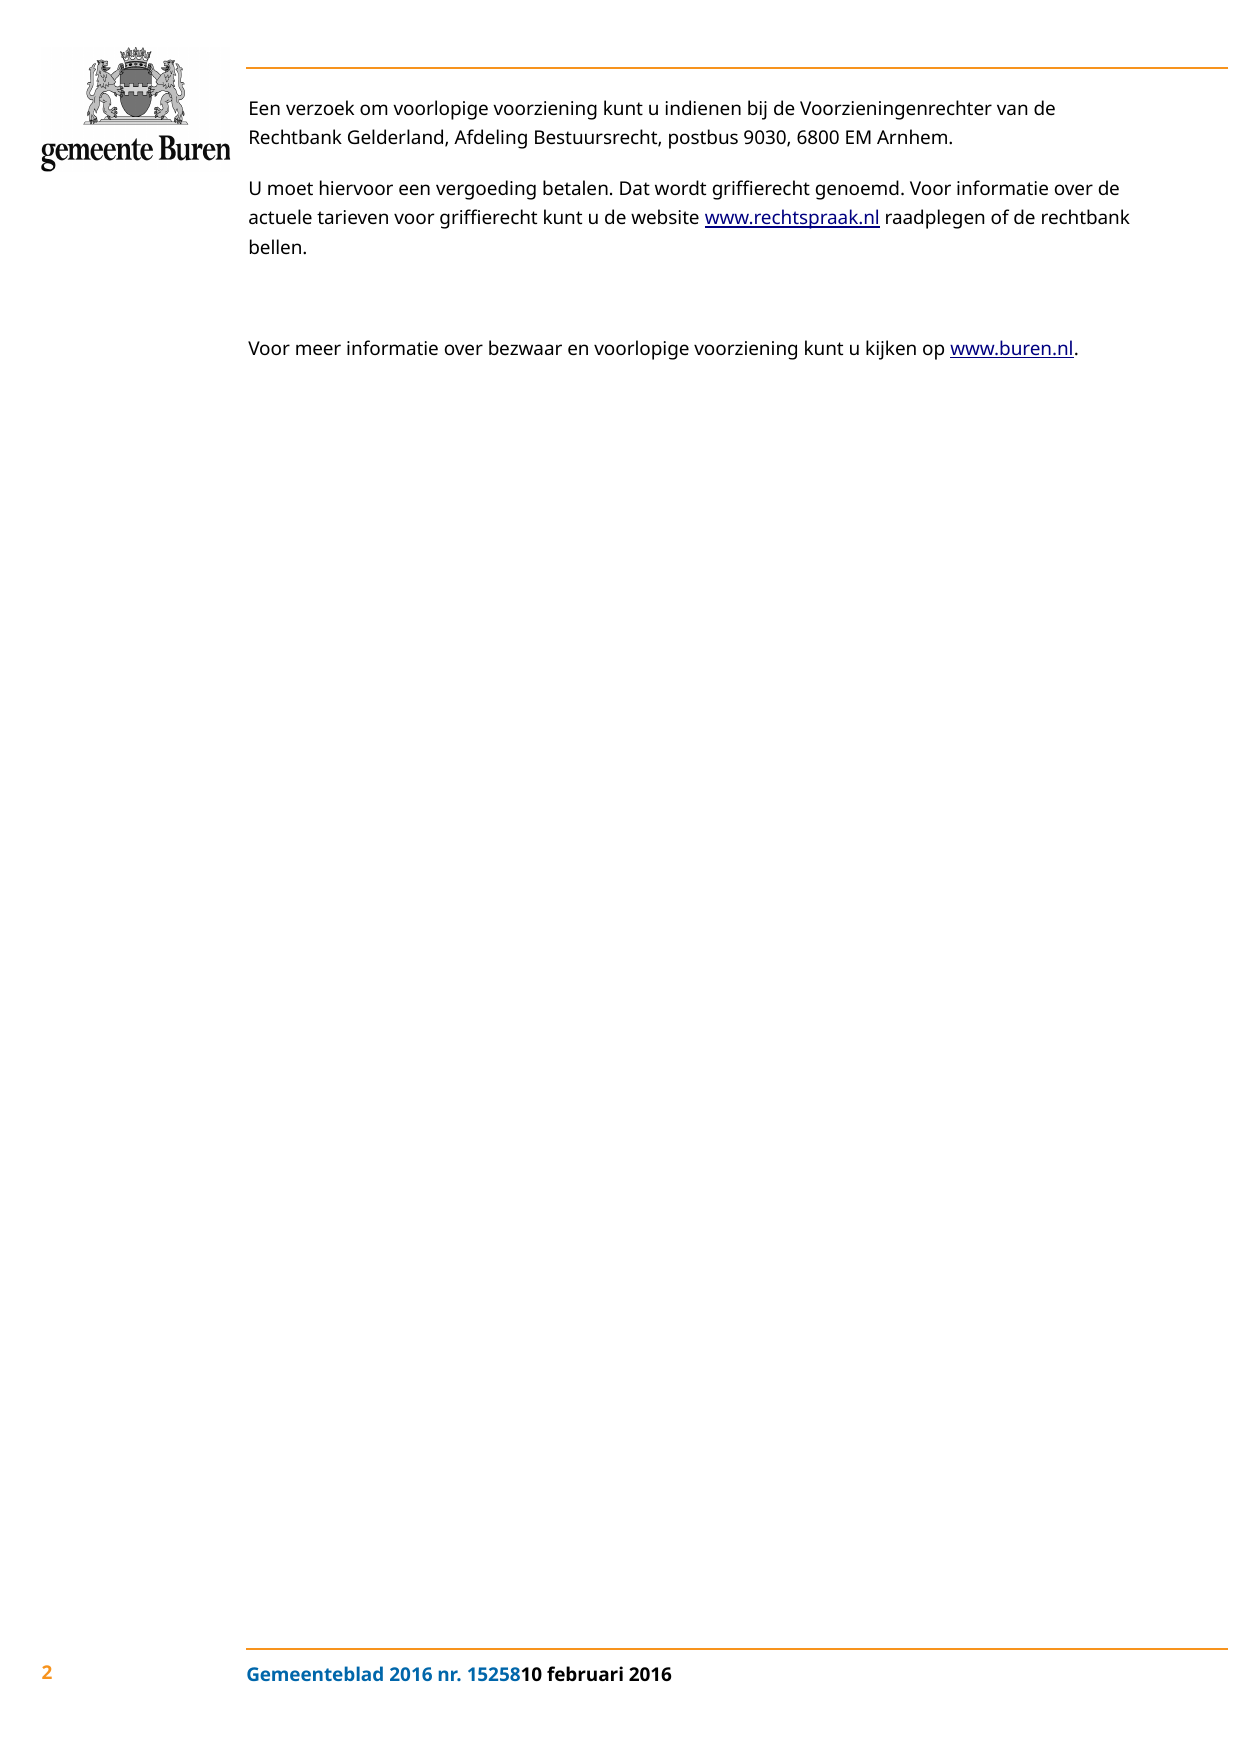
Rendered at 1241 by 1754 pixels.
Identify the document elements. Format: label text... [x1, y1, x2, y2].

picture [41, 47, 231, 172]
text Een verzoek om voorlopige voorziening kunt u indienen bij de Voorzieningenrechter van de Rechtbank Gelderland, Afdeling Bestuursrecht, postbus 9030, 6800 EM Arnhem. [248, 95, 1152, 150]
text Voor meer informatie over bezwaar en voorlopige voorziening kunt u kijken op www.buren.nl. [248, 335, 1152, 361]
text U moet hiervoor een vergoeding betalen. Dat wordt griffierecht genoemd. Voor informatie over de actuele tarieven voor griffierecht kunt u de website www.rechtspraak.nl raadplegen of de rechtbank bellen. [248, 175, 1152, 260]
